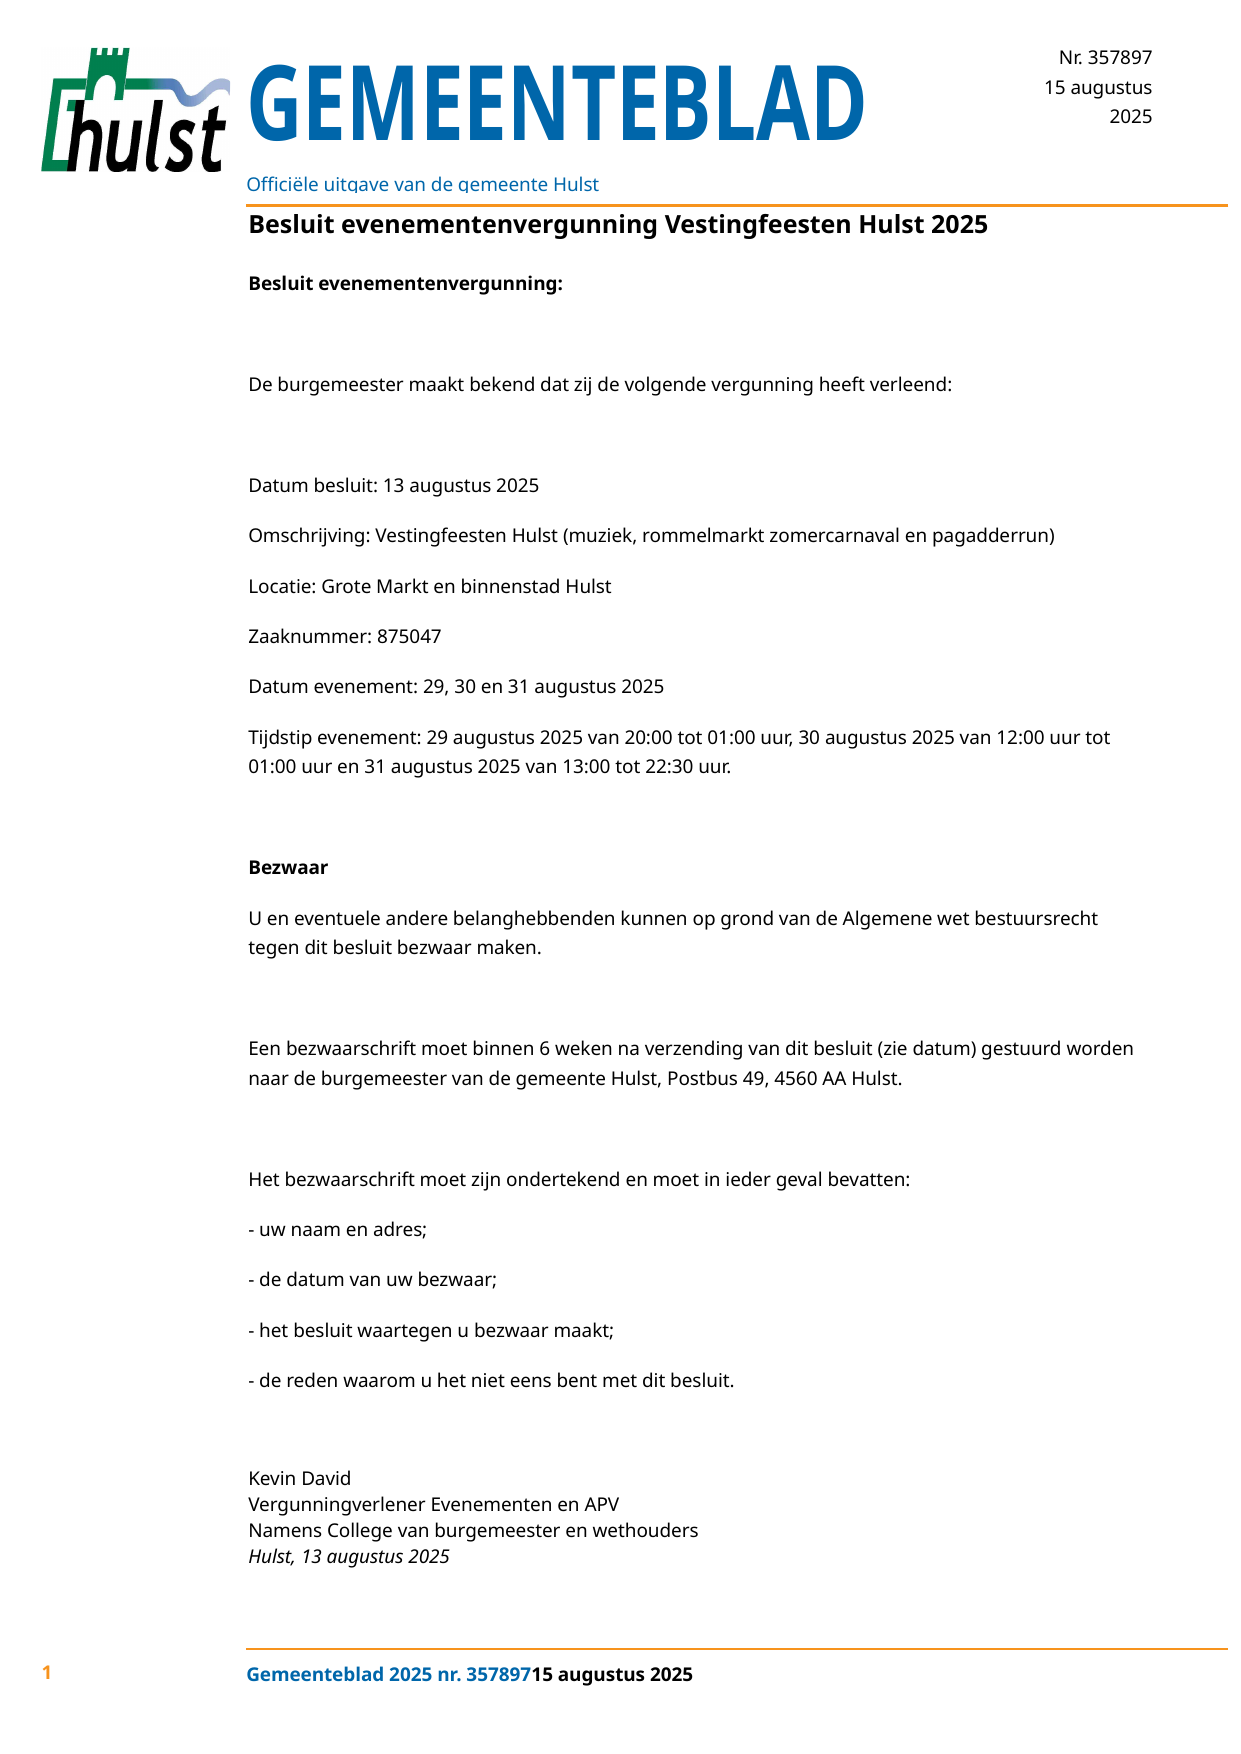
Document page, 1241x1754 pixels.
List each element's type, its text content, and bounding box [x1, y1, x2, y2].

text - het besluit waartegen u bezwaar maakt; [248, 1317, 1152, 1343]
text Hulst, 13 augustus 2025 [248, 1543, 1152, 1568]
text - de datum van uw bezwaar; [248, 1267, 1152, 1292]
text - uw naam en adres; [248, 1216, 1152, 1242]
text Omschrijving: Vestingfeesten Hulst (muziek, rommelmarkt zomercarnaval en pagadderrun) [248, 522, 1152, 548]
text De burgemeester maakt bekend dat zij de volgende vergunning heeft verleend: [248, 371, 1152, 397]
text Kevin David [248, 1466, 1152, 1491]
text Het bezwaarschrift moet zijn ondertekend en moet in ieder geval bevatten: [248, 1166, 1152, 1191]
text Zaaknummer: 875047 [248, 623, 1152, 649]
picture [41, 47, 231, 172]
text U en eventuele andere belanghebbenden kunnen op grond van de Algemene wet bestuursrecht tegen dit besluit bezwaar maken. [248, 905, 1152, 960]
text Datum besluit: 13 augustus 2025 [248, 472, 1152, 498]
text Vergunningverlener Evenementen en APV [248, 1491, 1152, 1517]
text - de reden waarom u het niet eens bent met dit besluit. [248, 1367, 1152, 1393]
text Besluit evenementenvergunning Vestingfeesten Hulst 2025 [248, 207, 1152, 241]
text Bezwaar [248, 854, 1152, 880]
text Een bezwaarschrift moet binnen 6 weken na verzending van dit besluit (zie datum) gestuurd worden naar de burgemeester van de gemeente Hulst, Postbus 49, 4560 AA Hulst. [248, 1035, 1152, 1091]
text Namens College van burgemeester en wethouders [248, 1517, 1152, 1543]
text Locatie: Grote Markt en binnenstad Hulst [248, 573, 1152, 598]
text Tijdstip evenement: 29 augustus 2025 van 20:00 tot 01:00 uur, 30 augustus 2025 van 12:00 uur tot 01:00 uur en 31 augustus 2025 van 13:00 tot 22:30 uur. [248, 724, 1152, 779]
text Datum evenement: 29, 30 en 31 augustus 2025 [248, 674, 1152, 699]
text Besluit evenementenvergunning: [248, 270, 1152, 296]
